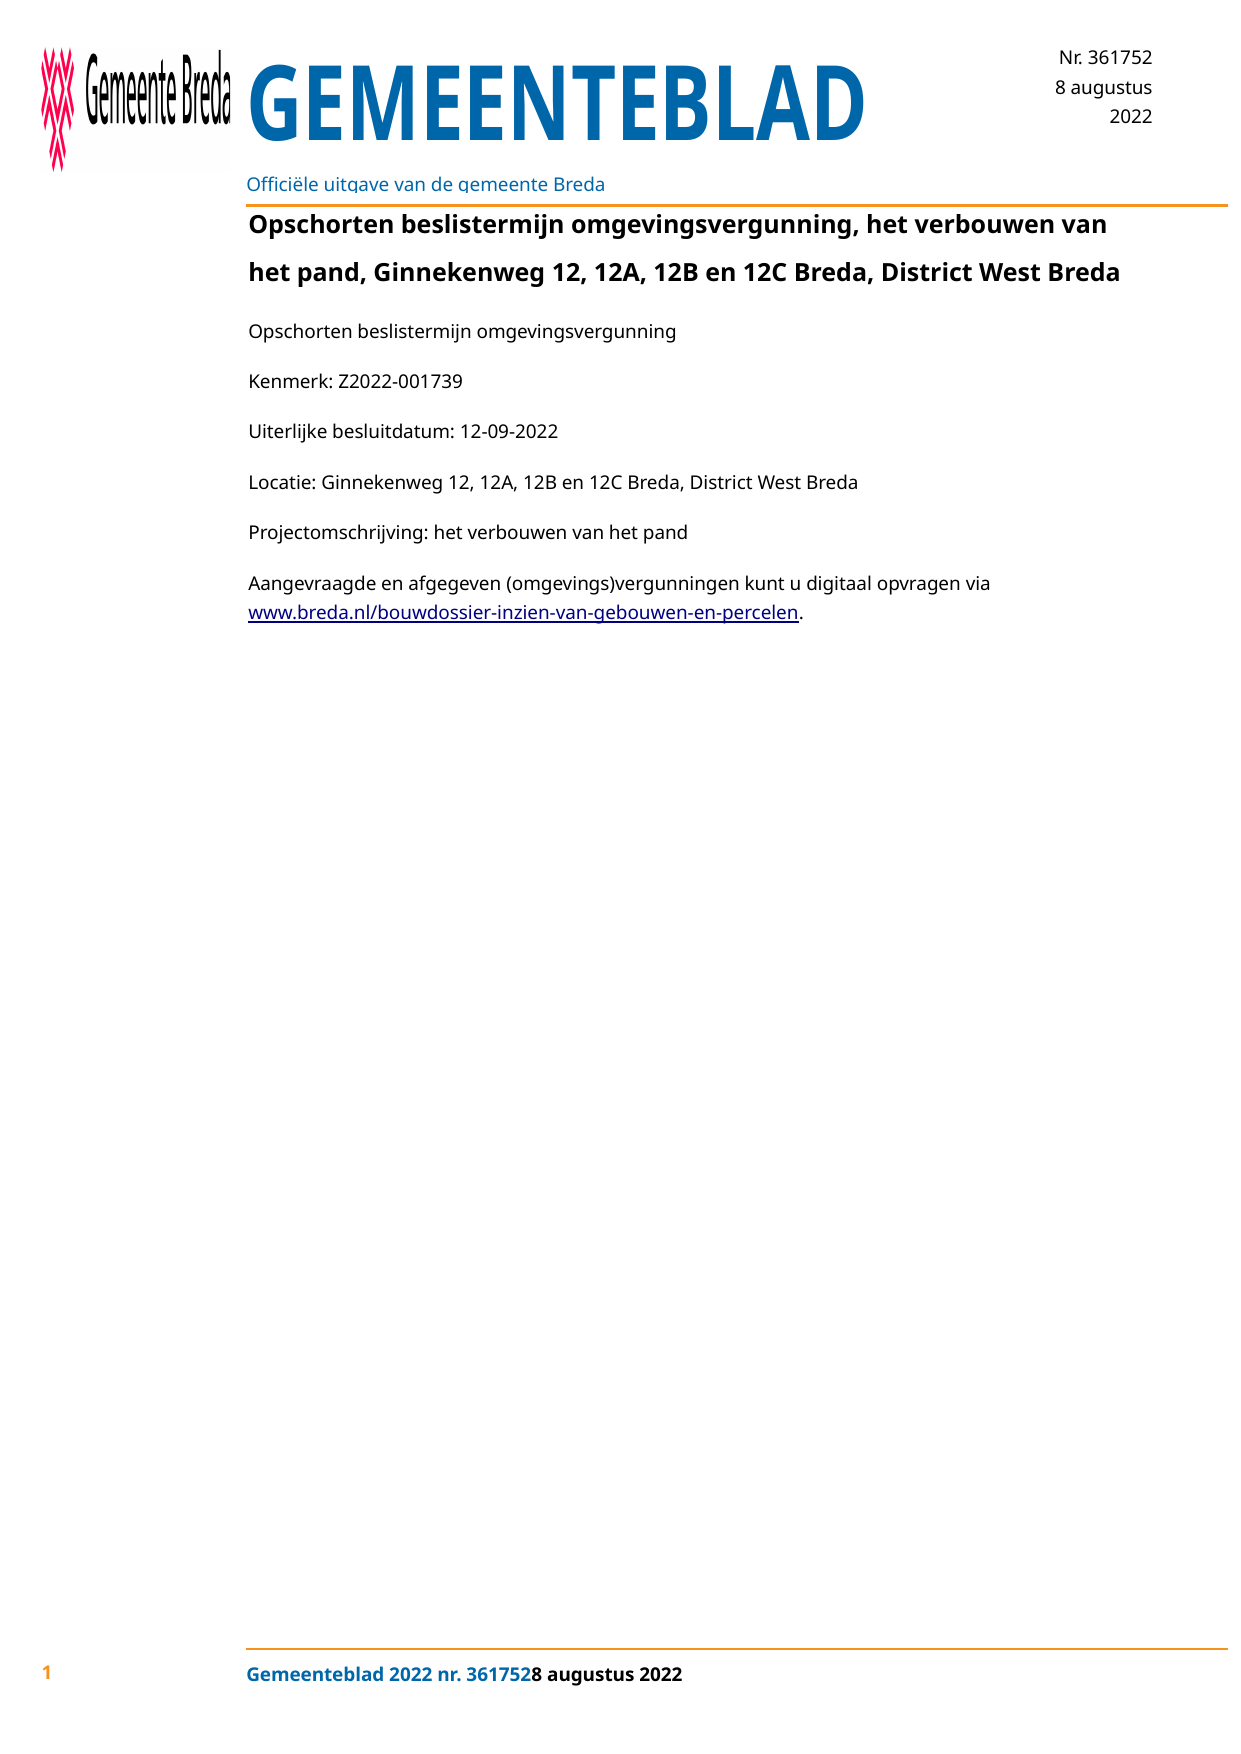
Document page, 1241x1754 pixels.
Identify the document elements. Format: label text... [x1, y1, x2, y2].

text Uiterlijke besluitdatum: 12-09-2022 [248, 419, 1152, 444]
text Aangevraagde en afgegeven (omgevings)vergunningen kunt u digitaal opvragen via www.breda.nl/bouwdossier-inzien-van-gebouwen-en-percelen. [248, 570, 1152, 625]
text Kenmerk: Z2022-001739 [248, 368, 1152, 394]
text Opschorten beslistermijn omgevingsvergunning, het verbouwen van het pand, Ginnekenweg 12, 12A, 12B en 12C Breda, District West Breda [248, 207, 1152, 288]
text Projectomschrijving: het verbouwen van het pand [248, 519, 1152, 545]
text Opschorten beslistermijn omgevingsvergunning [248, 318, 1152, 344]
text Locatie: Ginnekenweg 12, 12A, 12B en 12C Breda, District West Breda [248, 469, 1152, 495]
picture [41, 47, 231, 172]
